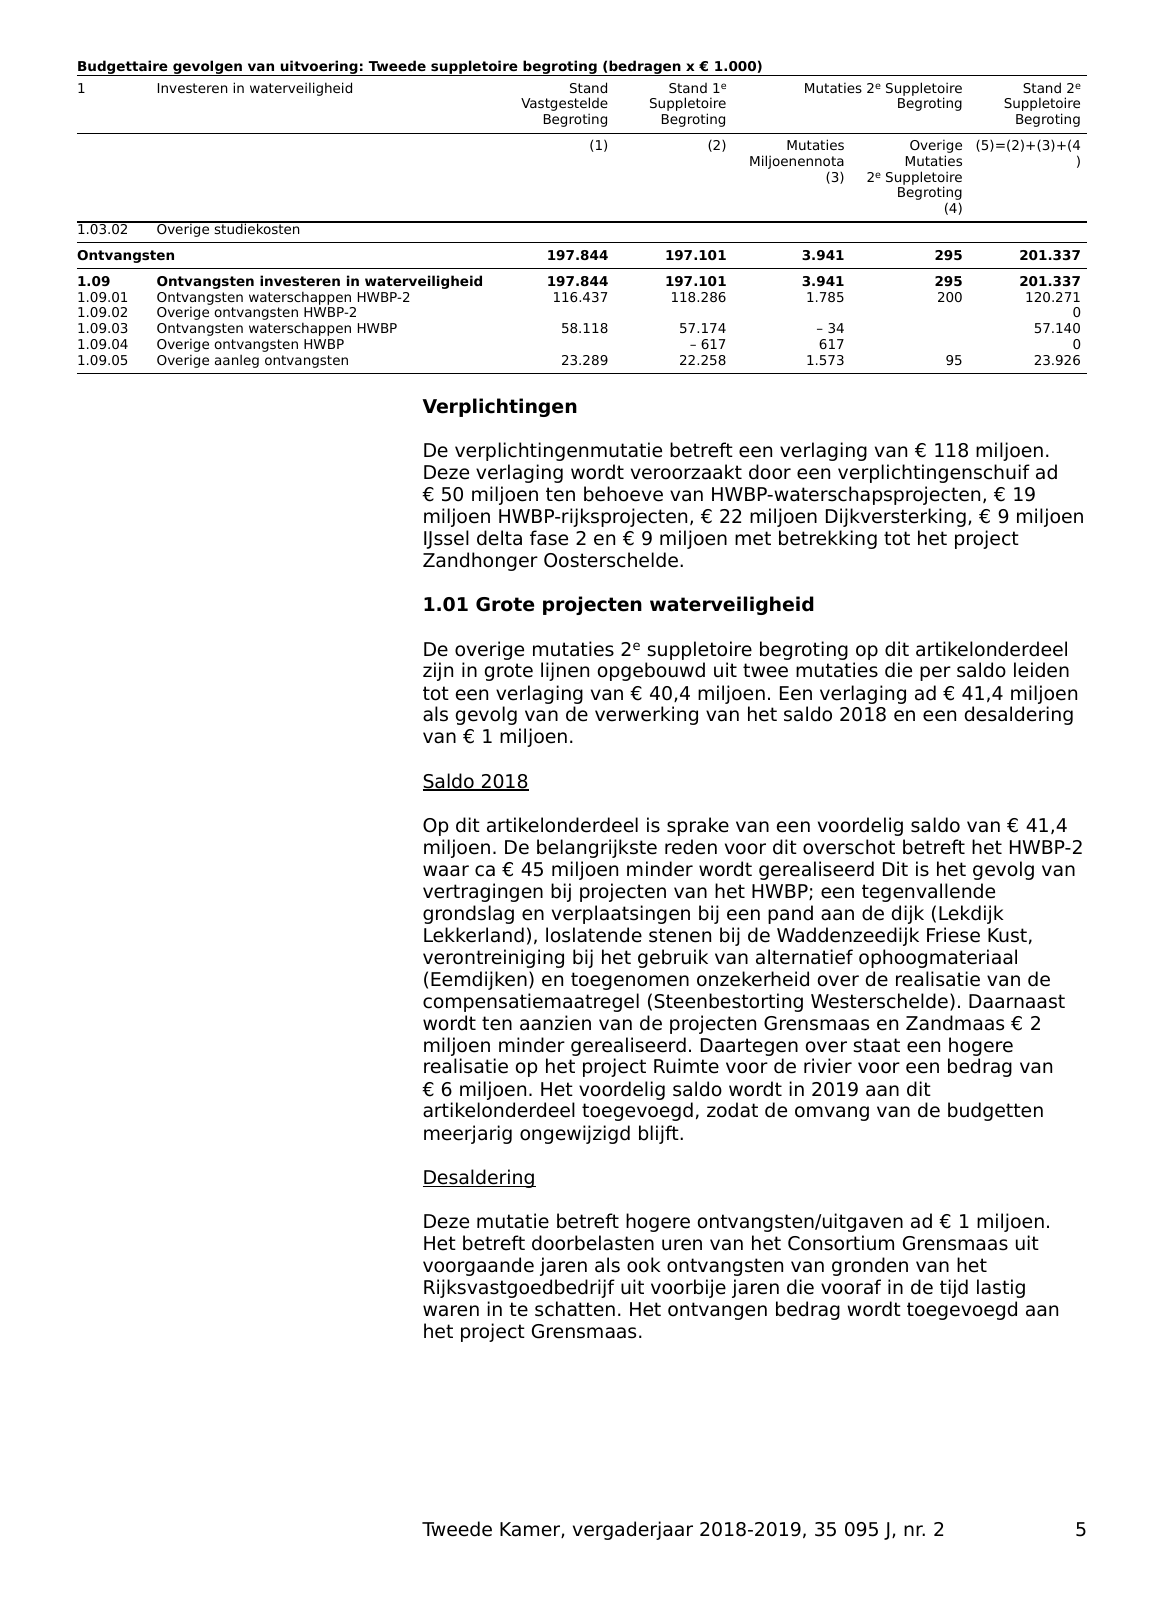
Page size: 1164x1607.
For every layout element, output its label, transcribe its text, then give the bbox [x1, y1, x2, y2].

table_cell 1.09.05 [77, 353, 151, 373]
table_cell [614, 305, 732, 321]
subtitle Verplichtingen [422, 396, 1087, 418]
subtitle 1.01 Grote projecten waterveiligheid [422, 594, 1087, 616]
text De overige mutaties 2e suppletoire begroting op dit artikelonderdeel zijn in grote lijnen opgebouwd uit twee mutaties die per saldo leiden tot een verlaging van € 40,4 miljoen. Een verlaging ad € 41,4 miljoen als gevolg van de verwerking van het saldo 2018 en een desaldering van € 1 miljoen. [422, 638, 1087, 748]
table_cell 617 [732, 337, 850, 352]
text Deze mutatie betreft hogere ontvangsten/uitgaven ad € 1 miljoen. Het betreft doorbelasten uren van het Consortium Grensmaas uit voorgaande jaren als ook ontvangsten van gronden van het Rijksvastgoedbedrijf uit voorbije jaren die vooraf in de tijd lastig waren in te schatten. Het ontvangen bedrag wordt toegevoegd aan het project Grensmaas. [422, 1211, 1087, 1343]
table_cell Ontvangsten investeren in waterveiligheid [151, 269, 496, 289]
text Op dit artikelonderdeel is sprake van een voordelig saldo van € 41,4 miljoen. De belangrijkste reden voor dit overschot betreft het HWBP-2 waar ca € 45 miljoen minder wordt gerealiseerd Dit is het gevolg van vertragingen bij projecten van het HWBP; een tegenvallende grondslag en verplaatsingen bij een pand aan de dijk (Lekdijk Lekkerland), loslatende stenen bij de Waddenzeedijk Friese Kust, verontreiniging bij het gebruik van alternatief ophoogmateriaal (Eemdijken) en toegenomen onzekerheid over de realisatie van de compensatiemaatregel (Steenbestorting Westerschelde). Daarnaast wordt ten aanzien van de projecten Grensmaas en Zandmaas € 2 miljoen minder gerealiseerd. Daartegen over staat een hogere realisatie op het project Ruimte voor de rivier voor een bedrag van € 6 miljoen. Het voordelig saldo wordt in 2019 aan dit artikelonderdeel toegevoegd, zodat de omvang van de budgetten meerjarig ongewijzigd blijft. [422, 815, 1087, 1144]
table_cell Overige ontvangsten HWBP [151, 337, 496, 352]
table_cell 0 [969, 337, 1087, 352]
table_cell 200 [850, 290, 968, 305]
table_cell Mutaties Miljoenennota (3) [732, 134, 850, 221]
table_cell 197.844 [496, 269, 614, 289]
table_cell 1.09.01 [77, 290, 151, 305]
table_cell [496, 223, 614, 242]
table_cell – 617 [614, 337, 732, 352]
table_cell (2) [614, 134, 732, 221]
table_cell 0 [969, 305, 1087, 321]
table_cell [850, 337, 968, 352]
table_cell 3.941 [732, 243, 850, 268]
table_cell 1.09.04 [77, 337, 151, 352]
table_cell [496, 337, 614, 352]
table_cell [850, 223, 968, 242]
table_cell 1.573 [732, 353, 850, 373]
table_cell Ontvangsten waterschappen HWBP-2 [151, 290, 496, 305]
table_cell 57.174 [614, 321, 732, 337]
table_cell 197.101 [614, 243, 732, 268]
table_cell 23.926 [969, 353, 1087, 373]
table_cell [614, 223, 732, 242]
table_cell 1.785 [732, 290, 850, 305]
table_cell Overige studiekosten [151, 223, 496, 242]
table_cell Stand 1e Suppletoire Begroting [614, 76, 732, 132]
table_cell [732, 223, 850, 242]
table_header Budgettaire gevolgen van uitvoering: Tweede suppletoire begroting (bedragen x € 1.000) [77, 59, 1087, 75]
table_cell 295 [850, 269, 968, 289]
table_cell 116.437 [496, 290, 614, 305]
table_cell [151, 134, 496, 221]
table_cell (1) [496, 134, 614, 221]
table_cell [77, 134, 151, 221]
table_cell 1.09.03 [77, 321, 151, 337]
table_cell 3.941 [732, 269, 850, 289]
table_cell 201.337 [969, 269, 1087, 289]
table_cell 295 [850, 243, 968, 268]
table_cell Ontvangsten [77, 243, 496, 268]
table_cell [496, 305, 614, 321]
table_cell Stand 2e Suppletoire Begroting [969, 76, 1087, 132]
table_cell Mutaties 2e Suppletoire Begroting [732, 76, 968, 132]
table_cell 57.140 [969, 321, 1087, 337]
table_cell 58.118 [496, 321, 614, 337]
table_cell 118.286 [614, 290, 732, 305]
table_cell 23.289 [496, 353, 614, 373]
table_cell [969, 223, 1087, 242]
table_cell Stand Vastgestelde Begroting [496, 76, 614, 132]
table_cell [850, 321, 968, 337]
subtitle Saldo 2018 [422, 771, 1087, 792]
table_cell Overige aanleg ontvangsten [151, 353, 496, 373]
table_cell 120.271 [969, 290, 1087, 305]
table_cell 197.844 [496, 243, 614, 268]
table_cell Overige ontvangsten HWBP-2 [151, 305, 496, 321]
table_cell 95 [850, 353, 968, 373]
table_cell Overige Mutaties 2e Suppletoire Begroting (4) [850, 134, 968, 221]
table_cell Investeren in waterveiligheid [151, 76, 496, 132]
table_cell 1.09 [77, 269, 151, 289]
table_cell 197.101 [614, 269, 732, 289]
table_cell [732, 305, 850, 321]
table_cell 22.258 [614, 353, 732, 373]
table_cell 1.03.02 [77, 223, 151, 242]
table_cell [850, 305, 968, 321]
subtitle Desaldering [422, 1167, 1087, 1188]
table_cell 1 [77, 76, 151, 132]
table_cell 1.09.02 [77, 305, 151, 321]
table_cell 201.337 [969, 243, 1087, 268]
table_cell (5)=(2)+(3)+(4) [969, 134, 1087, 221]
table_cell – 34 [732, 321, 850, 337]
table_cell Ontvangsten waterschappen HWBP [151, 321, 496, 337]
text De verplichtingenmutatie betreft een verlaging van € 118 miljoen. Deze verlaging wordt veroorzaakt door een verplichtingenschuif ad € 50 miljoen ten behoeve van HWBP-waterschapsprojecten, € 19 miljoen HWBP-rijksprojecten, € 22 miljoen Dijkversterking, € 9 miljoen IJssel delta fase 2 en € 9 miljoen met betrekking tot het project Zandhonger Oosterschelde. [422, 440, 1087, 572]
